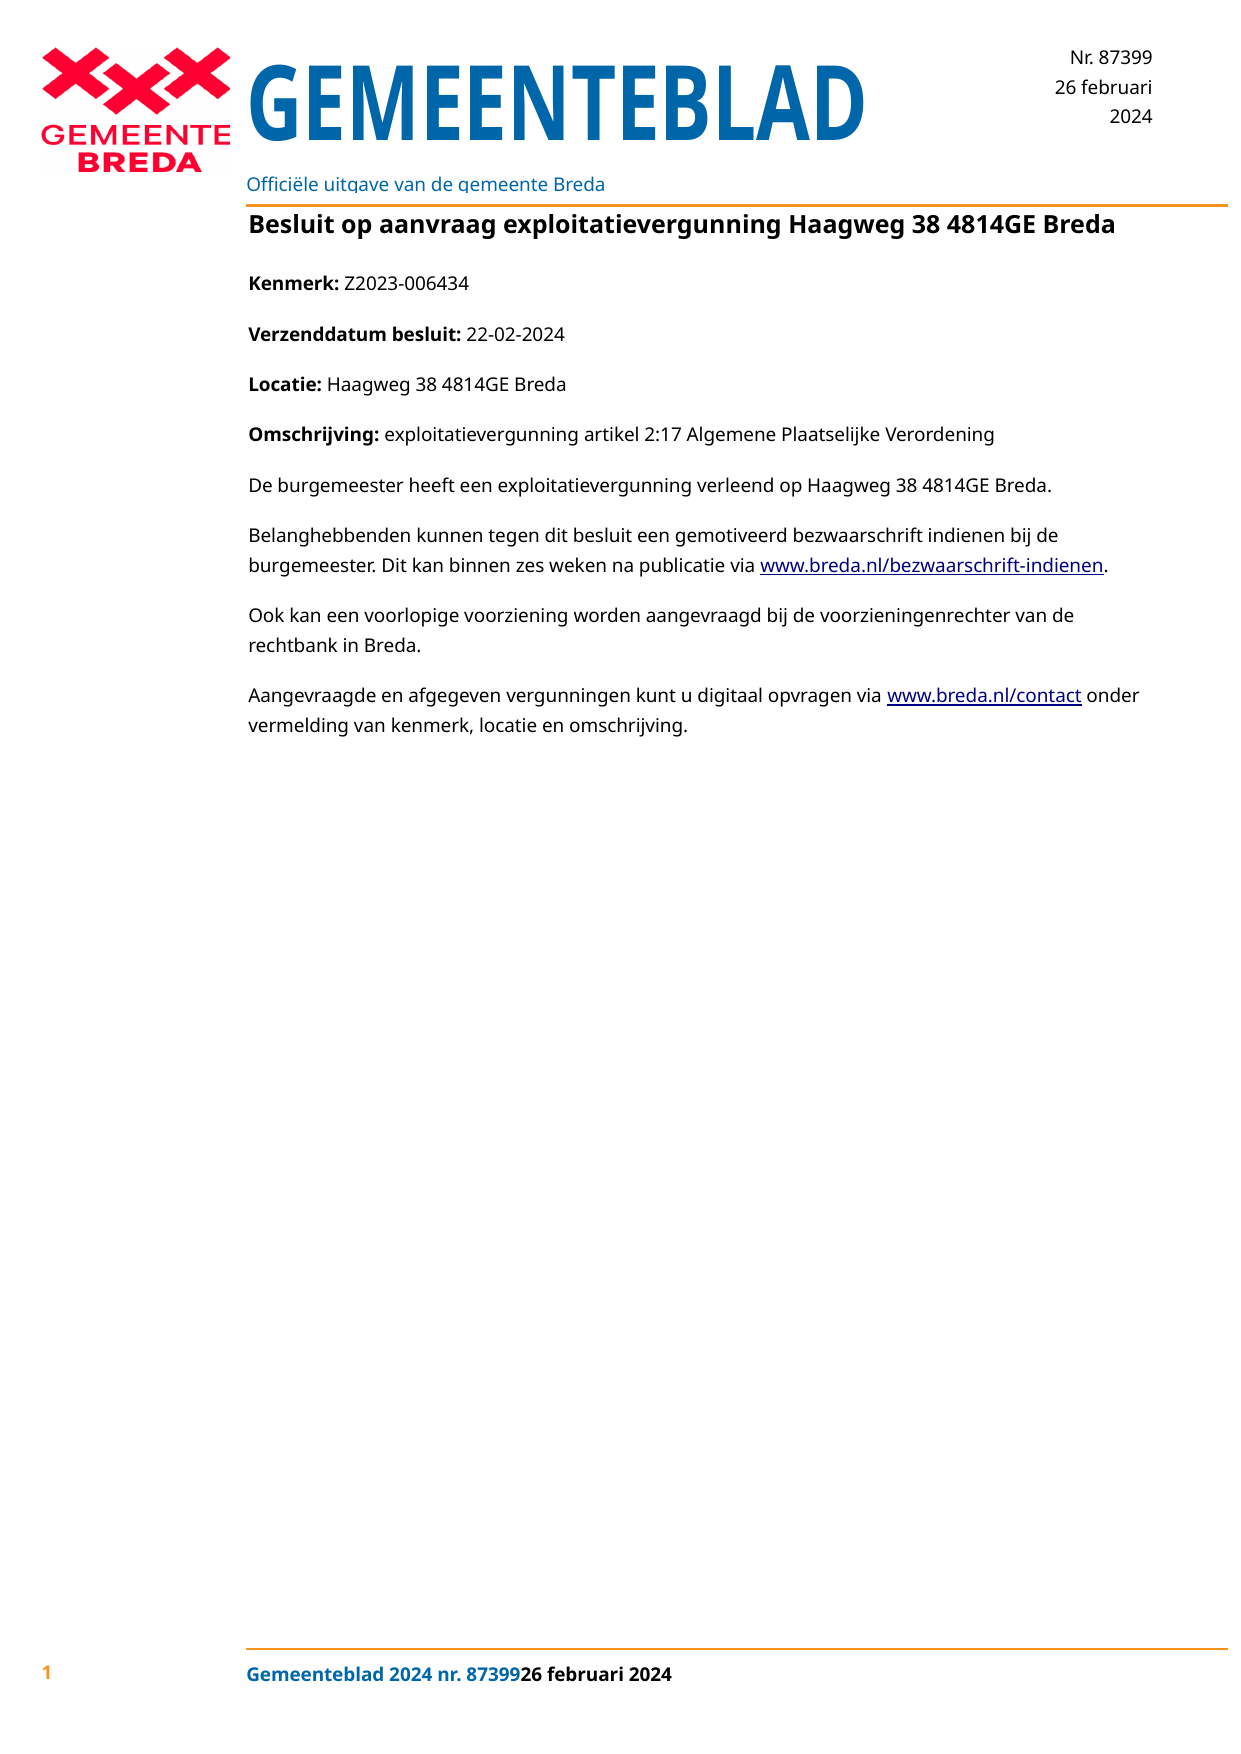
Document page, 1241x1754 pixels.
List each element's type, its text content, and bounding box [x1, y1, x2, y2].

text Ook kan een voorlopige voorziening worden aangevraagd bij de voorzieningenrechter van de rechtbank in Breda. [248, 602, 1152, 658]
text Belanghebbenden kunnen tegen dit besluit een gemotiveerd bezwaarschrift indienen bij de burgemeester. Dit kan binnen zes weken na publicatie via www.breda.nl/bezwaarschrift-indienen. [248, 522, 1152, 578]
text Locatie: Haagweg 38 4814GE Breda [248, 371, 1152, 397]
picture [41, 47, 231, 172]
text Aangevraagde en afgegeven vergunningen kunt u digitaal opvragen via www.breda.nl/contact onder vermelding van kenmerk, locatie en omschrijving. [248, 682, 1152, 738]
text Besluit op aanvraag exploitatievergunning Haagweg 38 4814GE Breda [248, 207, 1152, 241]
text De burgemeester heeft een exploitatievergunning verleend op Haagweg 38 4814GE Breda. [248, 472, 1152, 498]
text Verzenddatum besluit: 22-02-2024 [248, 321, 1152, 346]
text Omschrijving: exploitatievergunning artikel 2:17 Algemene Plaatselijke Verordening [248, 422, 1152, 447]
text Kenmerk: Z2023-006434 [248, 270, 1152, 296]
